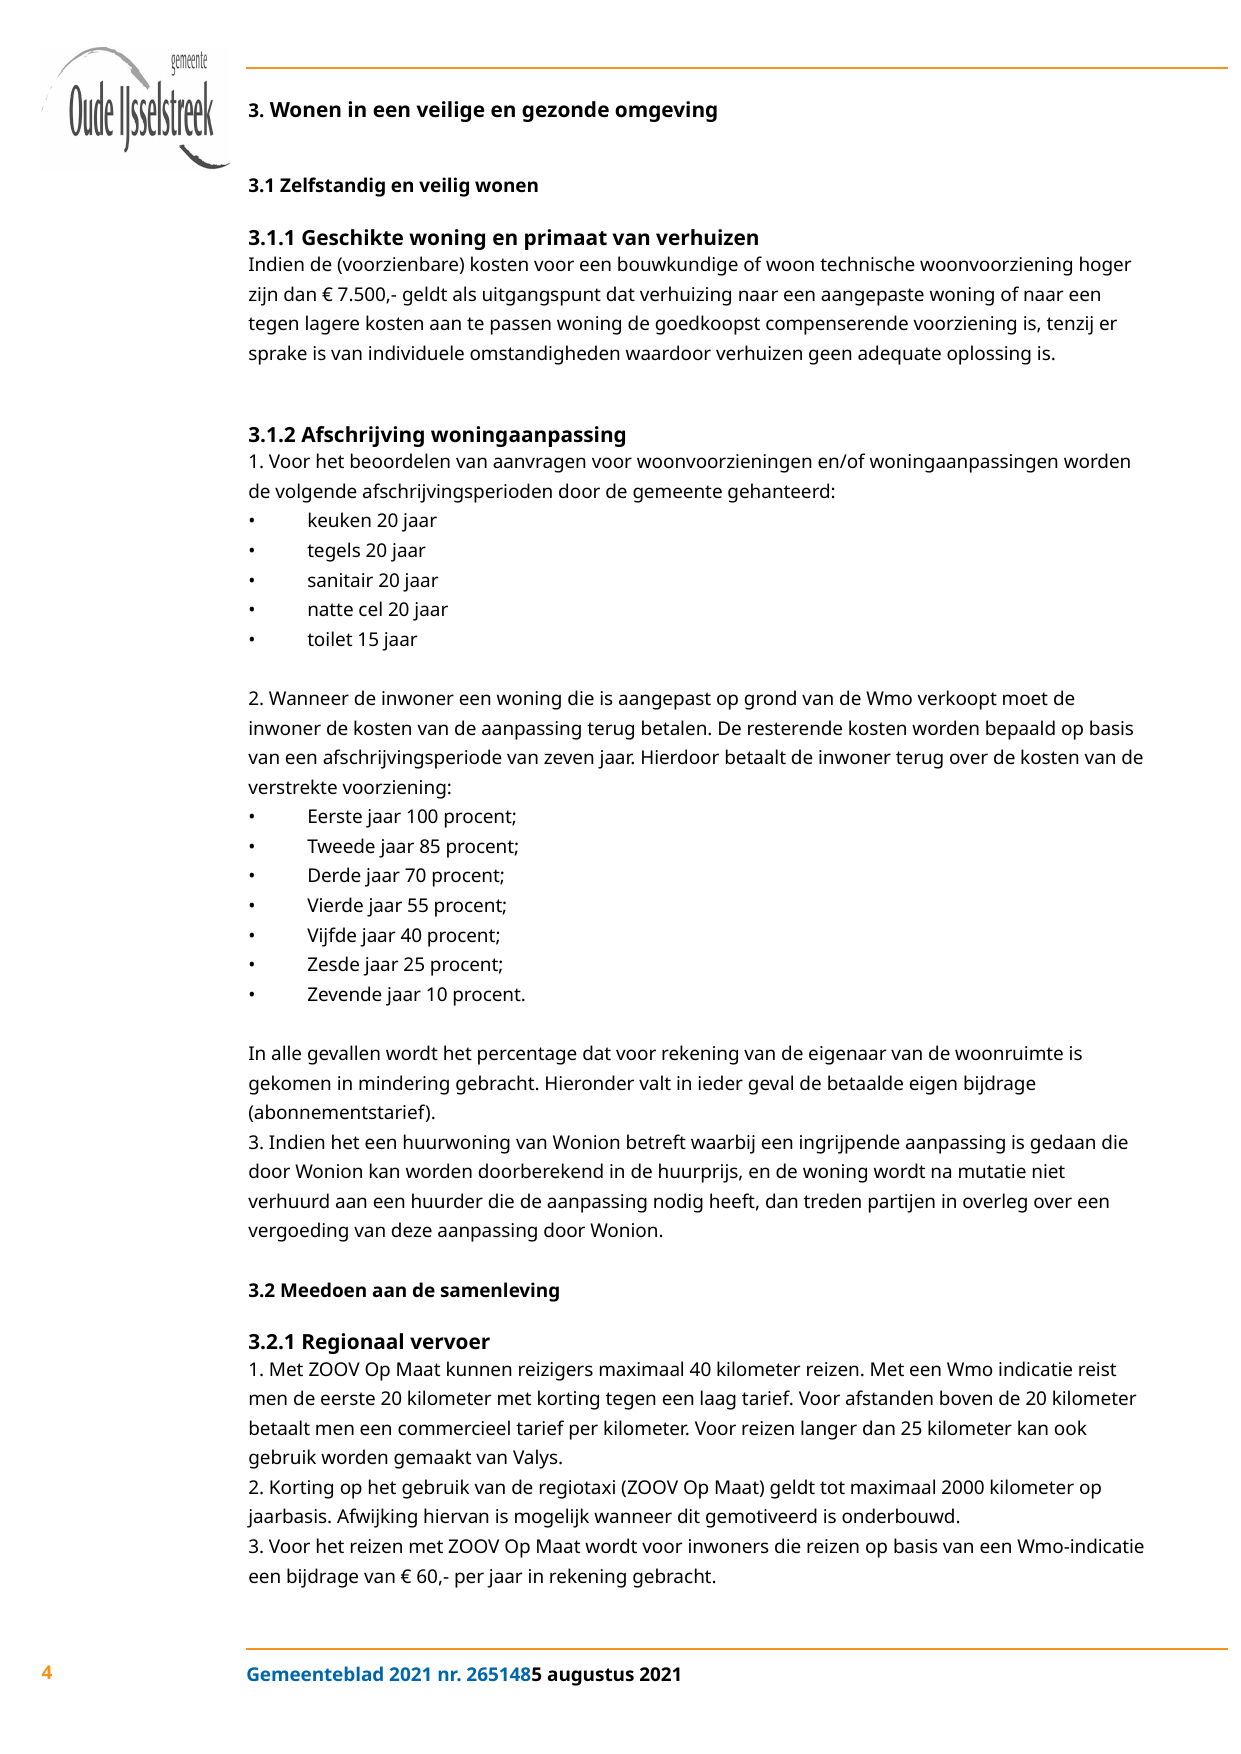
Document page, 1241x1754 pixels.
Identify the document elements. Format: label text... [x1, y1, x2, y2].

list sanitair 20 jaar [248, 567, 1152, 593]
list Vierde jaar 55 procent; [248, 892, 1152, 918]
text In alle gevallen wordt het percentage dat voor rekening van de eigenaar van de woonruimte is gekomen in mindering gebracht. Hieronder valt in ieder geval de betaalde eigen bijdrage (abonnementstarief). [248, 1040, 1152, 1125]
list tegels 20 jaar [248, 537, 1152, 563]
list toilet 15 jaar [248, 626, 1152, 652]
list Vijfde jaar 40 procent; [248, 922, 1152, 948]
text 3. Indien het een huurwoning van Wonion betreft waarbij een ingrijpende aanpassing is gedaan die door Wonion kan worden doorberekend in de huurprijs, en de woning wordt na mutatie niet verhuurd aan een huurder die de aanpassing nodig heeft, dan treden partijen in overleg over een vergoeding van deze aanpassing door Wonion. [248, 1129, 1152, 1243]
list Derde jaar 70 procent; [248, 863, 1152, 888]
text 3.2.1 Regionaal vervoer [248, 1327, 1152, 1356]
text 2. Wanneer de inwoner een woning die is aangepast op grond van de Wmo verkoopt moet de inwoner de kosten van de aanpassing terug betalen. De resterende kosten worden bepaald op basis van een afschrijvingsperiode van zeven jaar. Hierdoor betaalt de inwoner terug over de kosten van de verstrekte voorziening: [248, 685, 1152, 800]
list Zesde jaar 25 procent; [248, 951, 1152, 977]
picture [41, 47, 231, 172]
text 3.1.1 Geschikte woning en primaat van verhuizen [248, 223, 1152, 251]
text 3.1 Zelfstandig en veilig wonen [248, 172, 1152, 198]
text 1. Voor het beoordelen van aanvragen voor woonvoorzieningen en/of woningaanpassingen worden de volgende afschrijvingsperioden door de gemeente gehanteerd: [248, 448, 1152, 504]
list natte cel 20 jaar [248, 596, 1152, 622]
list keuken 20 jaar [248, 508, 1152, 533]
list Tweede jaar 85 procent; [248, 833, 1152, 859]
text 3. Voor het reizen met ZOOV Op Maat wordt voor inwoners die reizen op basis van een Wmo-indicatie een bijdrage van € 60,- per jaar in rekening gebracht. [248, 1533, 1152, 1588]
text 1. Met ZOOV Op Maat kunnen reizigers maximaal 40 kilometer reizen. Met een Wmo indicatie reist men de eerste 20 kilometer met korting tegen een laag tarief. Voor afstanden boven de 20 kilometer betaalt men een commercieel tarief per kilometer. Voor reizen langer dan 25 kilometer kan ook gebruik worden gemaakt van Valys. [248, 1356, 1152, 1470]
text 3. Wonen in een veilige en gezonde omgeving [248, 95, 1152, 123]
text 3.2 Meedoen aan de samenleving [248, 1277, 1152, 1303]
list Zevende jaar 10 procent. [248, 981, 1152, 1007]
list Eerste jaar 100 procent; [248, 803, 1152, 829]
text Indien de (voorzienbare) kosten voor een bouwkundige of woon technische woonvoorziening hoger zijn dan € 7.500,- geldt als uitgangspunt dat verhuizing naar een aangepaste woning of naar een tegen lagere kosten aan te passen woning de goedkoopst compenserende voorziening is, tenzij er sprake is van individuele omstandigheden waardoor verhuizen geen adequate oplossing is. [248, 251, 1152, 366]
text 2. Korting op het gebruik van de regiotaxi (ZOOV Op Maat) geldt tot maximaal 2000 kilometer op jaarbasis. Afwijking hiervan is mogelijk wanneer dit gemotiveerd is onderbouwd. [248, 1474, 1152, 1529]
text 3.1.2 Afschrijving woningaanpassing [248, 420, 1152, 448]
